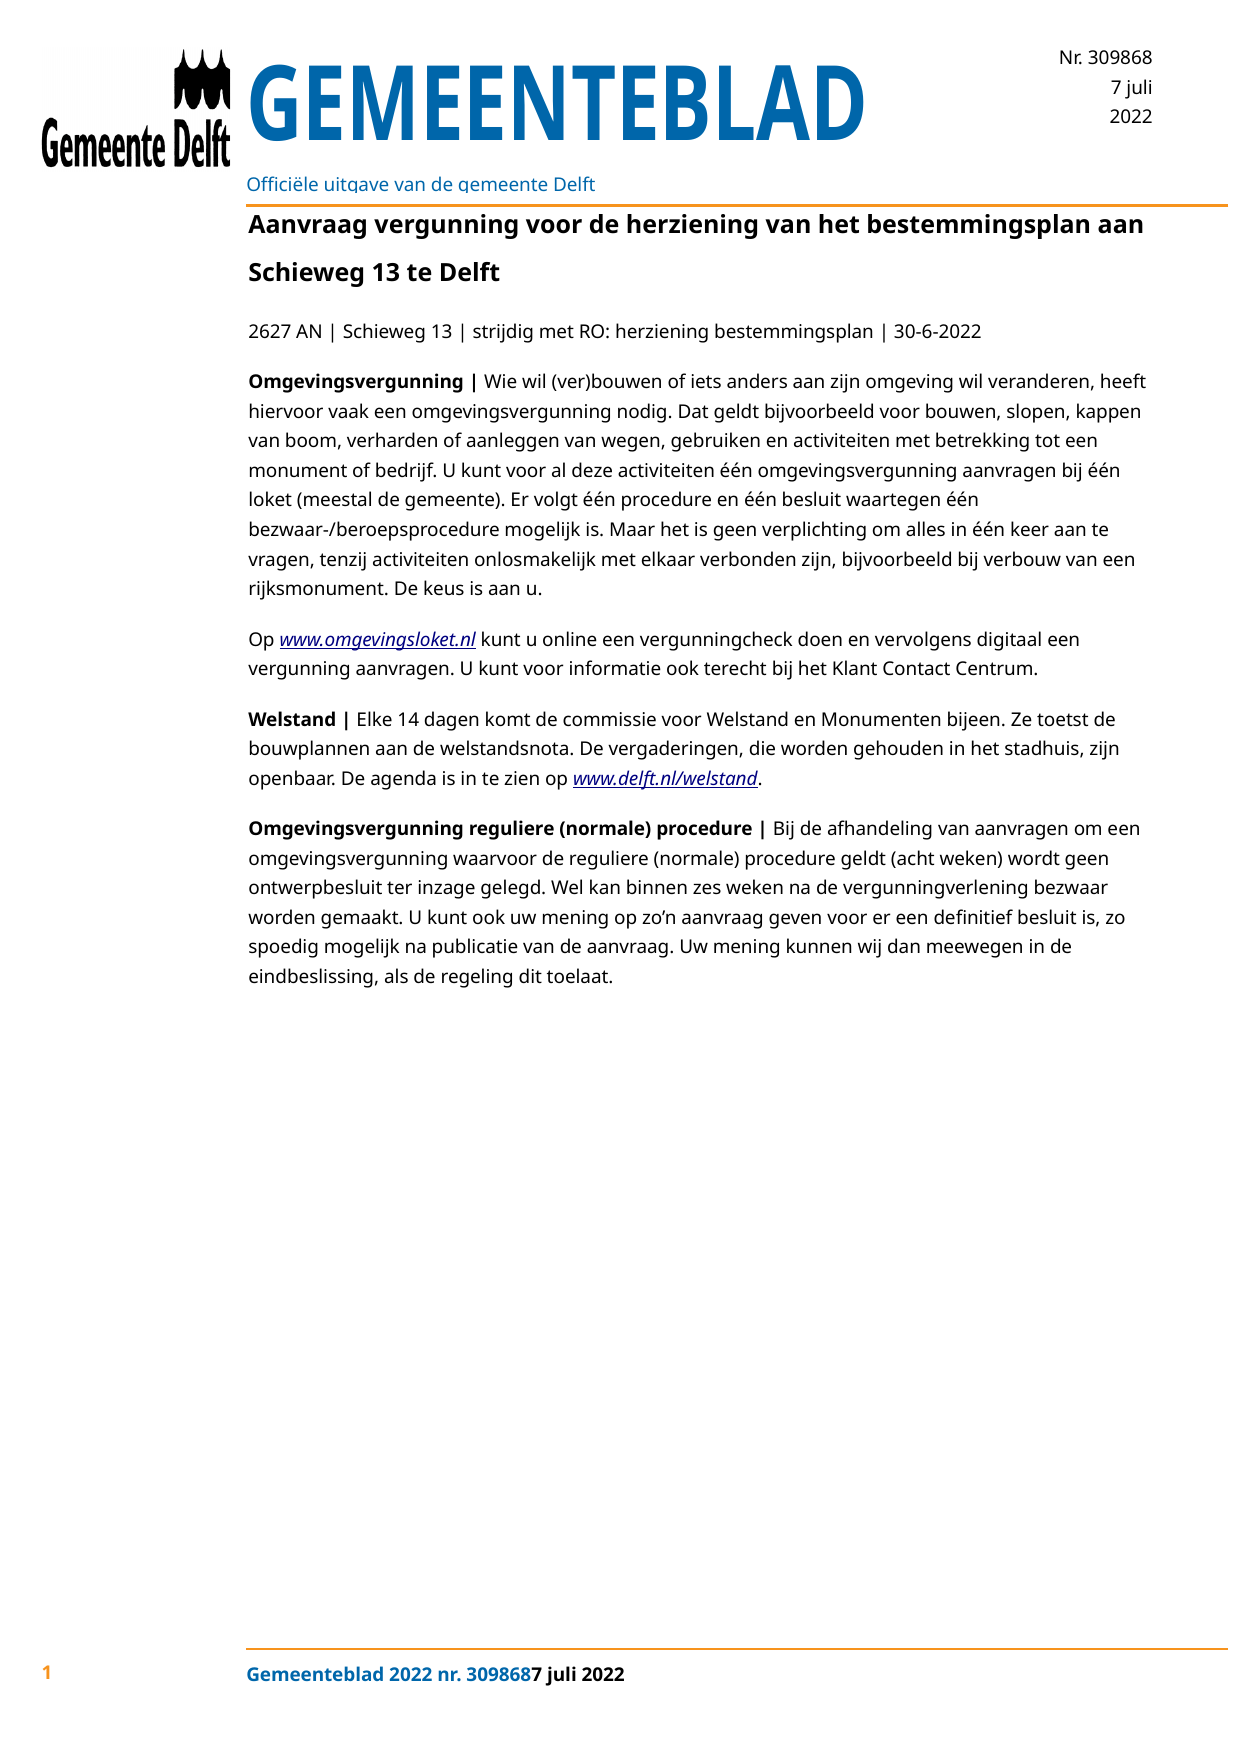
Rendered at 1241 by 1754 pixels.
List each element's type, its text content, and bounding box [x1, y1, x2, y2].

text Aanvraag vergunning voor de herziening van het bestemmingsplan aan Schieweg 13 te Delft [248, 207, 1152, 288]
picture [41, 47, 231, 172]
text Omgevingsvergunning reguliere (normale) procedure | Bij de afhandeling van aanvragen om een omgevingsvergunning waarvoor de reguliere (normale) procedure geldt (acht weken) wordt geen ontwerpbesluit ter inzage gelegd. Wel kan binnen zes weken na de vergunningverlening bezwaar worden gemaakt. U kunt ook uw mening op zo’n aanvraag geven voor er een definitief besluit is, zo spoedig mogelijk na publicatie van de aanvraag. Uw mening kunnen wij dan meewegen in de eindbeslissing, als de regeling dit toelaat. [248, 815, 1152, 989]
text 2627 AN | Schieweg 13 | strijdig met RO: herziening bestemmingsplan | 30-6-2022 [248, 318, 1152, 344]
text Op www.omgevingsloket.nl kunt u online een vergunningcheck doen en vervolgens digitaal een vergunning aanvragen. U kunt voor informatie ook terecht bij het Klant Contact Centrum. [248, 626, 1152, 681]
text Omgevingsvergunning | Wie wil (ver)bouwen of iets anders aan zijn omgeving wil veranderen, heeft hiervoor vaak een omgevingsvergunning nodig. Dat geldt bijvoorbeeld voor bouwen, slopen, kappen van boom, verharden of aanleggen van wegen, gebruiken en activiteiten met betrekking tot een monument of bedrijf. U kunt voor al deze activiteiten één omgevingsvergunning aanvragen bij één loket (meestal de gemeente). Er volgt één procedure en één besluit waartegen één bezwaar-/beroepsprocedure mogelijk is. Maar het is geen verplichting om alles in één keer aan te vragen, tenzij activiteiten onlosmakelijk met elkaar verbonden zijn, bijvoorbeeld bij verbouw van een rijksmonument. De keus is aan u. [248, 368, 1152, 601]
text Welstand | Elke 14 dagen komt de commissie voor Welstand en Monumenten bijeen. Ze toetst de bouwplannen aan de welstandsnota. De vergaderingen, die worden gehouden in het stadhuis, zijn openbaar. De agenda is in te zien op www.delft.nl/welstand. [248, 706, 1152, 791]
